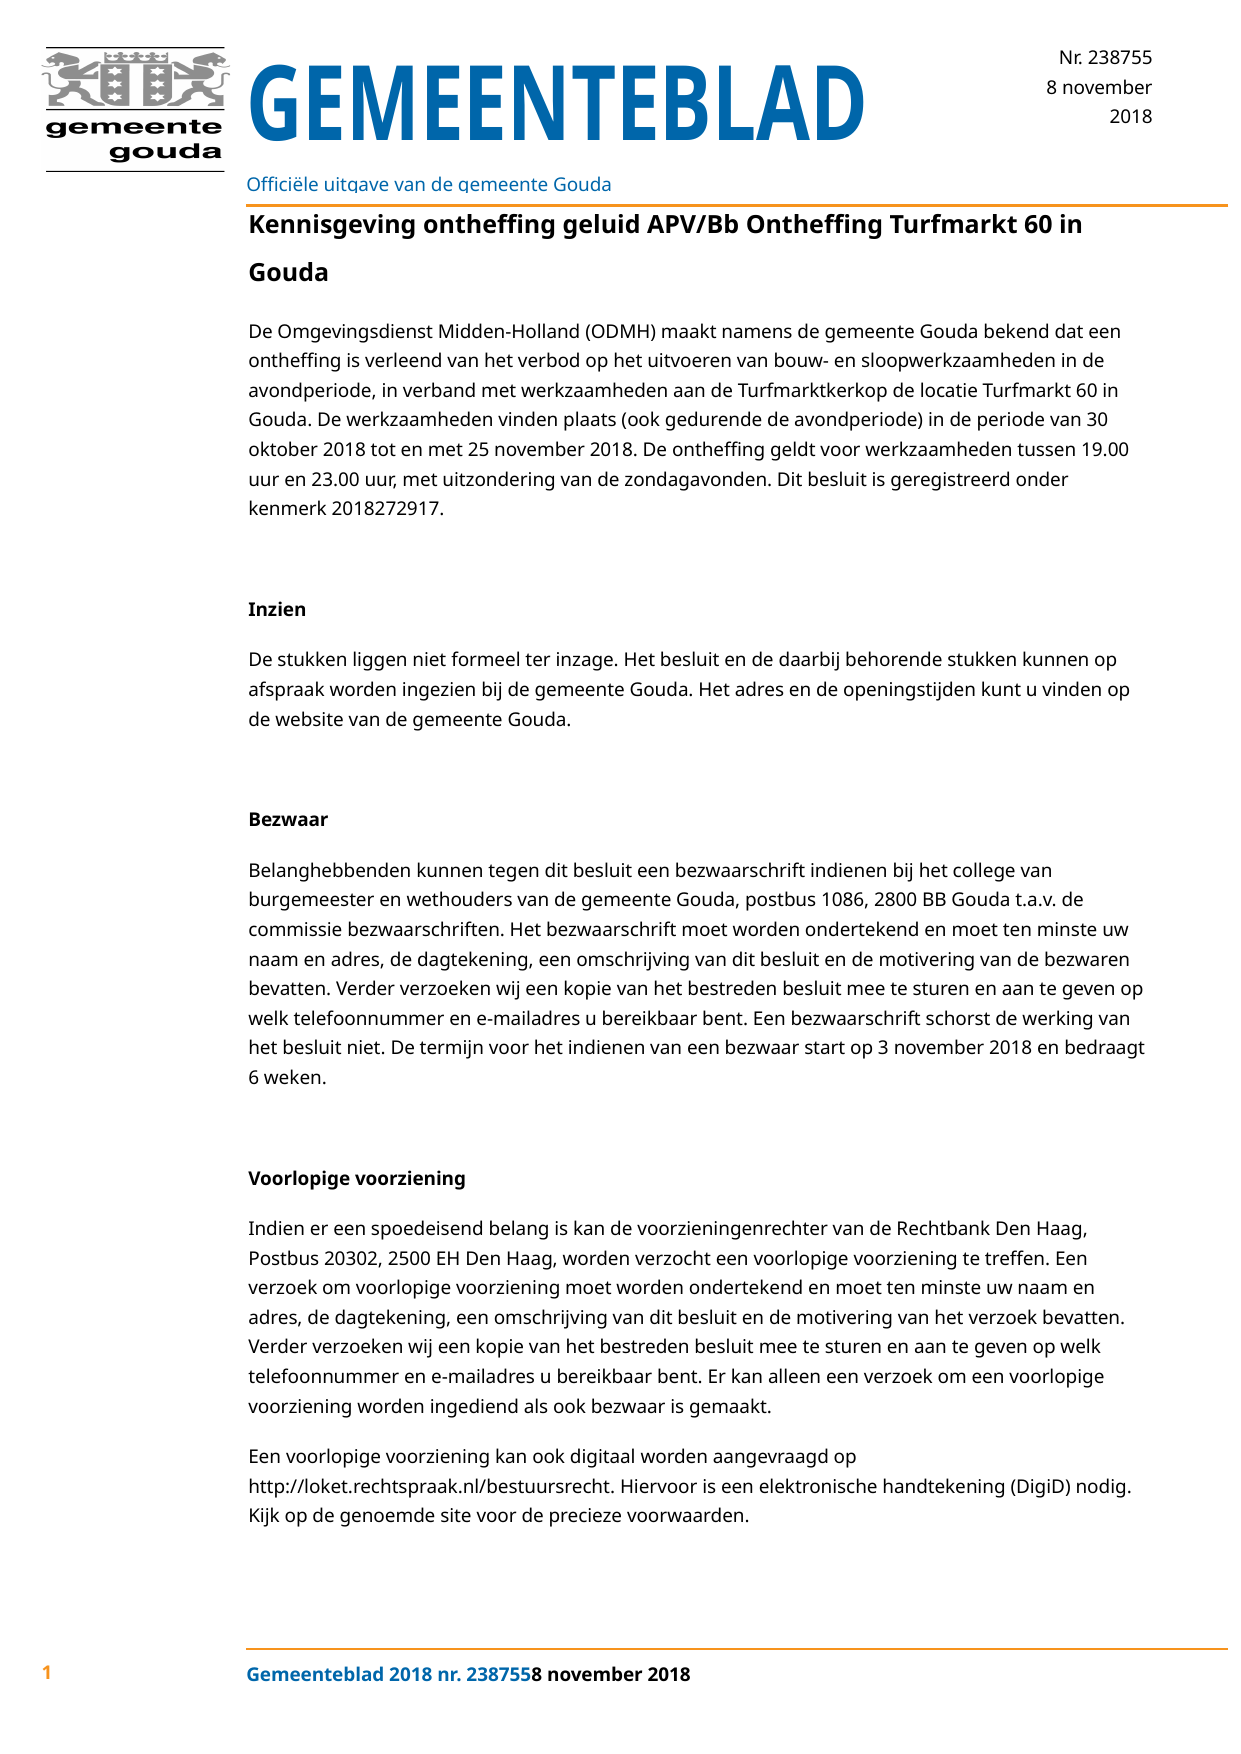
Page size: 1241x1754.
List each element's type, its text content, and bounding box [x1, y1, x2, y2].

text Belanghebbenden kunnen tegen dit besluit een bezwaarschrift indienen bij het college van burgemeester en wethouders van de gemeente Gouda, postbus 1086, 2800 BB Gouda t.a.v. de commissie bezwaarschriften. Het bezwaarschrift moet worden ondertekend en moet ten minste uw naam en adres, de dagtekening, een omschrijving van dit besluit en de motivering van de bezwaren bevatten. Verder verzoeken wij een kopie van het bestreden besluit mee te sturen en aan te geven op welk telefoonnummer en e-mailadres u bereikbaar bent. Een bezwaarschrift schorst de werking van het besluit niet. De termijn voor het indienen van een bezwaar start op 3 november 2018 en bedraagt 6 weken. [248, 857, 1152, 1090]
text De stukken liggen niet formeel ter inzage. Het besluit en de daarbij behorende stukken kunnen op afspraak worden ingezien bij de gemeente Gouda. Het adres en de openingstijden kunt u vinden op de website van de gemeente Gouda. [248, 647, 1152, 732]
text Een voorlopige voorziening kan ook digitaal worden aangevraagd op http://loket.rechtspraak.nl/bestuursrecht. Hiervoor is een elektronische handtekening (DigiD) nodig. Kijk op de genoemde site voor de precieze voorwaarden. [248, 1443, 1152, 1528]
picture [41, 47, 231, 172]
text Voorlopige voorziening [248, 1165, 1152, 1191]
text De Omgevingsdienst Midden-Holland (ODMH) maakt namens de gemeente Gouda bekend dat een ontheffing is verleend van het verbod op het uitvoeren van bouw- en sloopwerkzaamheden in de avondperiode, in verband met werkzaamheden aan de Turfmarktkerkop de locatie Turfmarkt 60 in Gouda. De werkzaamheden vinden plaats (ook gedurende de avondperiode) in de periode van 30 oktober 2018 tot en met 25 november 2018. De ontheffing geldt voor werkzaamheden tussen 19.00 uur en 23.00 uur, met uitzondering van de zondagavonden. Dit besluit is geregistreerd onder kenmerk 2018272917. [248, 318, 1152, 521]
text Bezwaar [248, 807, 1152, 832]
text Inzien [248, 596, 1152, 622]
text Indien er een spoedeisend belang is kan de voorzieningenrechter van de Rechtbank Den Haag, Postbus 20302, 2500 EH Den Haag, worden verzocht een voorlopige voorziening te treffen. Een verzoek om voorlopige voorziening moet worden ondertekend en moet ten minste uw naam en adres, de dagtekening, een omschrijving van dit besluit en de motivering van het verzoek bevatten. Verder verzoeken wij een kopie van het bestreden besluit mee te sturen en aan te geven op welk telefoonnummer en e-mailadres u bereikbaar bent. Er kan alleen een verzoek om een voorlopige voorziening worden ingediend als ook bezwaar is gemaakt. [248, 1215, 1152, 1419]
text Kennisgeving ontheffing geluid APV/Bb Ontheffing Turfmarkt 60 in Gouda [248, 207, 1152, 288]
